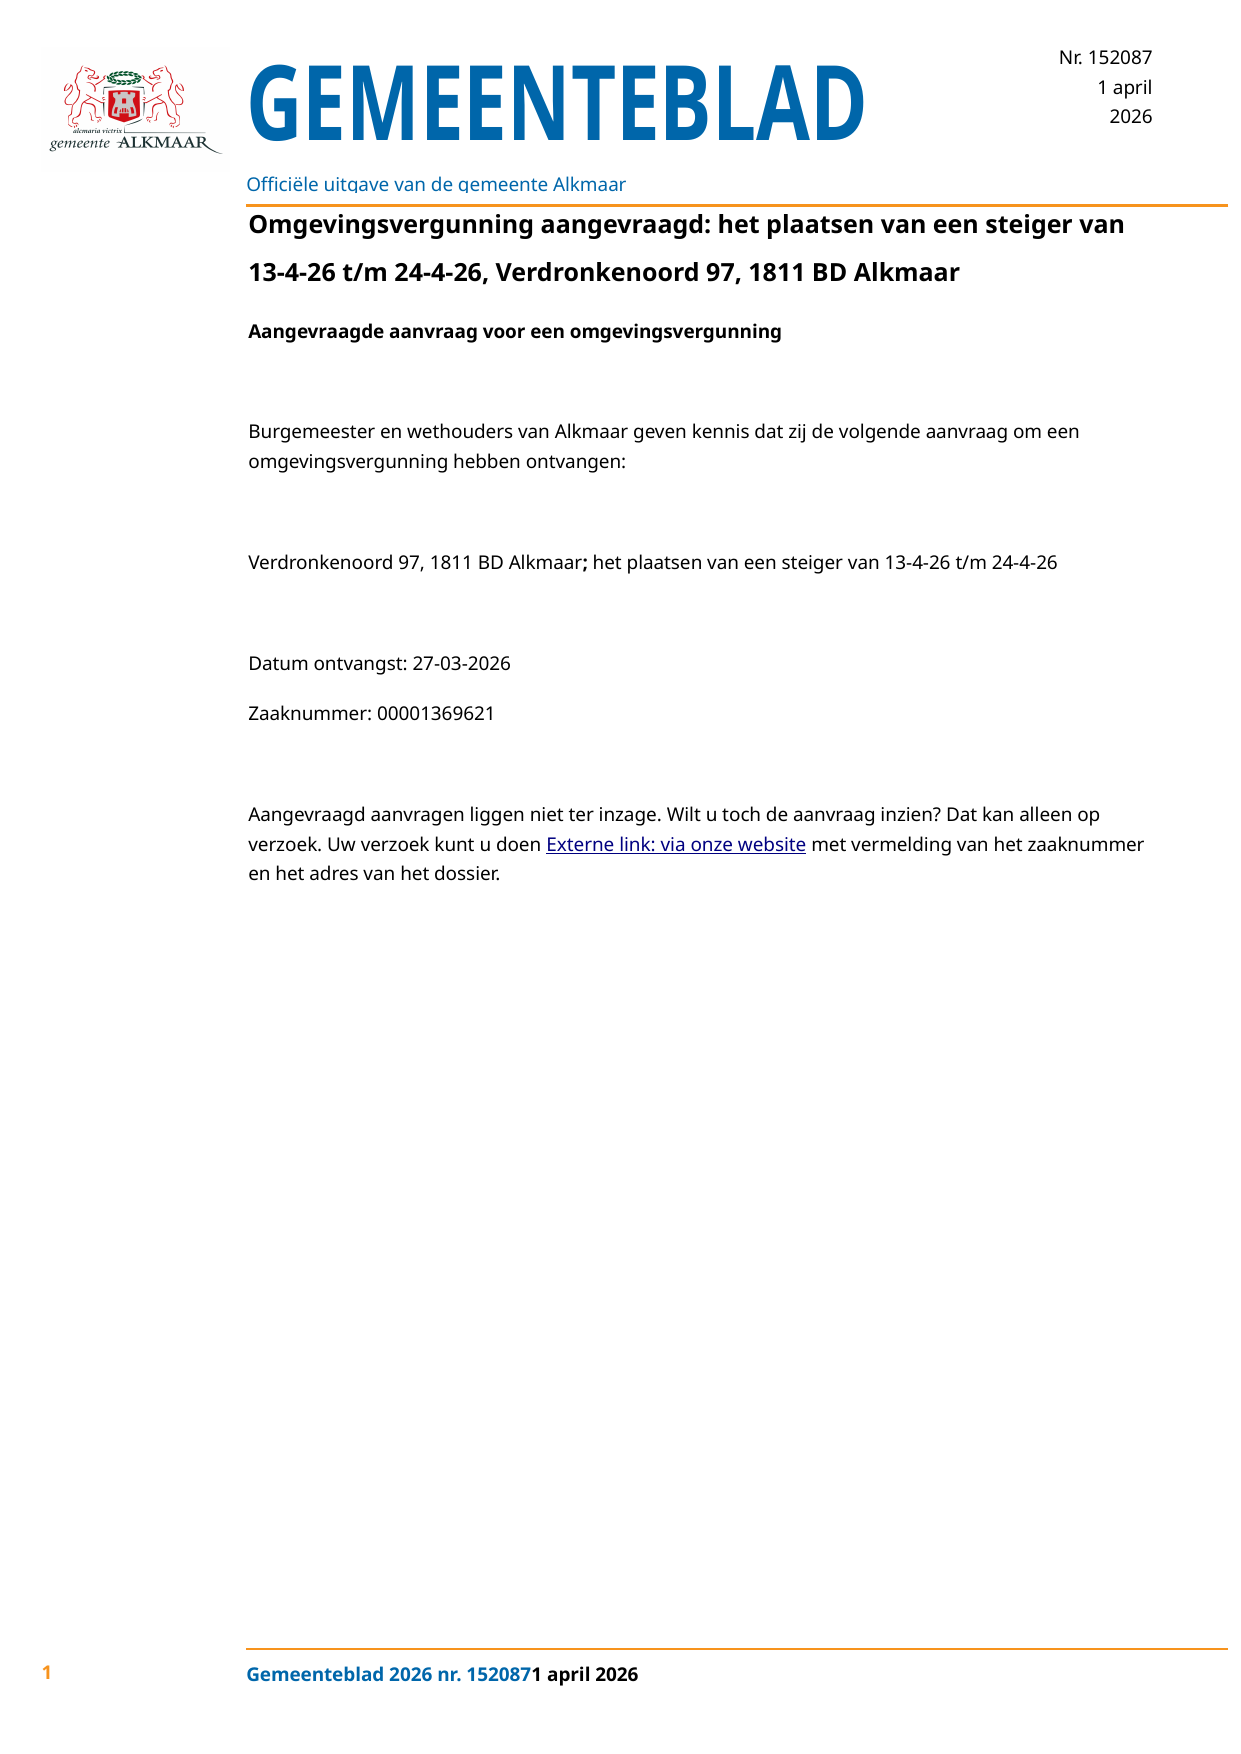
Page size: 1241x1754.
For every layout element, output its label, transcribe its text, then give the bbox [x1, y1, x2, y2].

text Omgevingsvergunning aangevraagd: het plaatsen van een steiger van 13-4-26 t/m 24-4-26, Verdronkenoord 97, 1811 BD Alkmaar [248, 207, 1152, 288]
text Aangevraagd aanvragen liggen niet ter inzage. Wilt u toch de aanvraag inzien? Dat kan alleen op verzoek. Uw verzoek kunt u doen Externe link: via onze website met vermelding van het zaaknummer en het adres van het dossier. [248, 801, 1152, 886]
picture [41, 47, 231, 172]
text Burgemeester en wethouders van Alkmaar geven kennis dat zij de volgende aanvraag om een omgevingsvergunning hebben ontvangen: [248, 419, 1152, 474]
text Datum ontvangst: 27-03-2026 [248, 650, 1152, 676]
text Aangevraagde aanvraag voor een omgevingsvergunning [248, 318, 1152, 344]
text Zaaknummer: 00001369621 [248, 700, 1152, 726]
text Verdronkenoord 97, 1811 BD Alkmaar; het plaatsen van een steiger van 13-4-26 t/m 24-4-26 [248, 549, 1152, 575]
